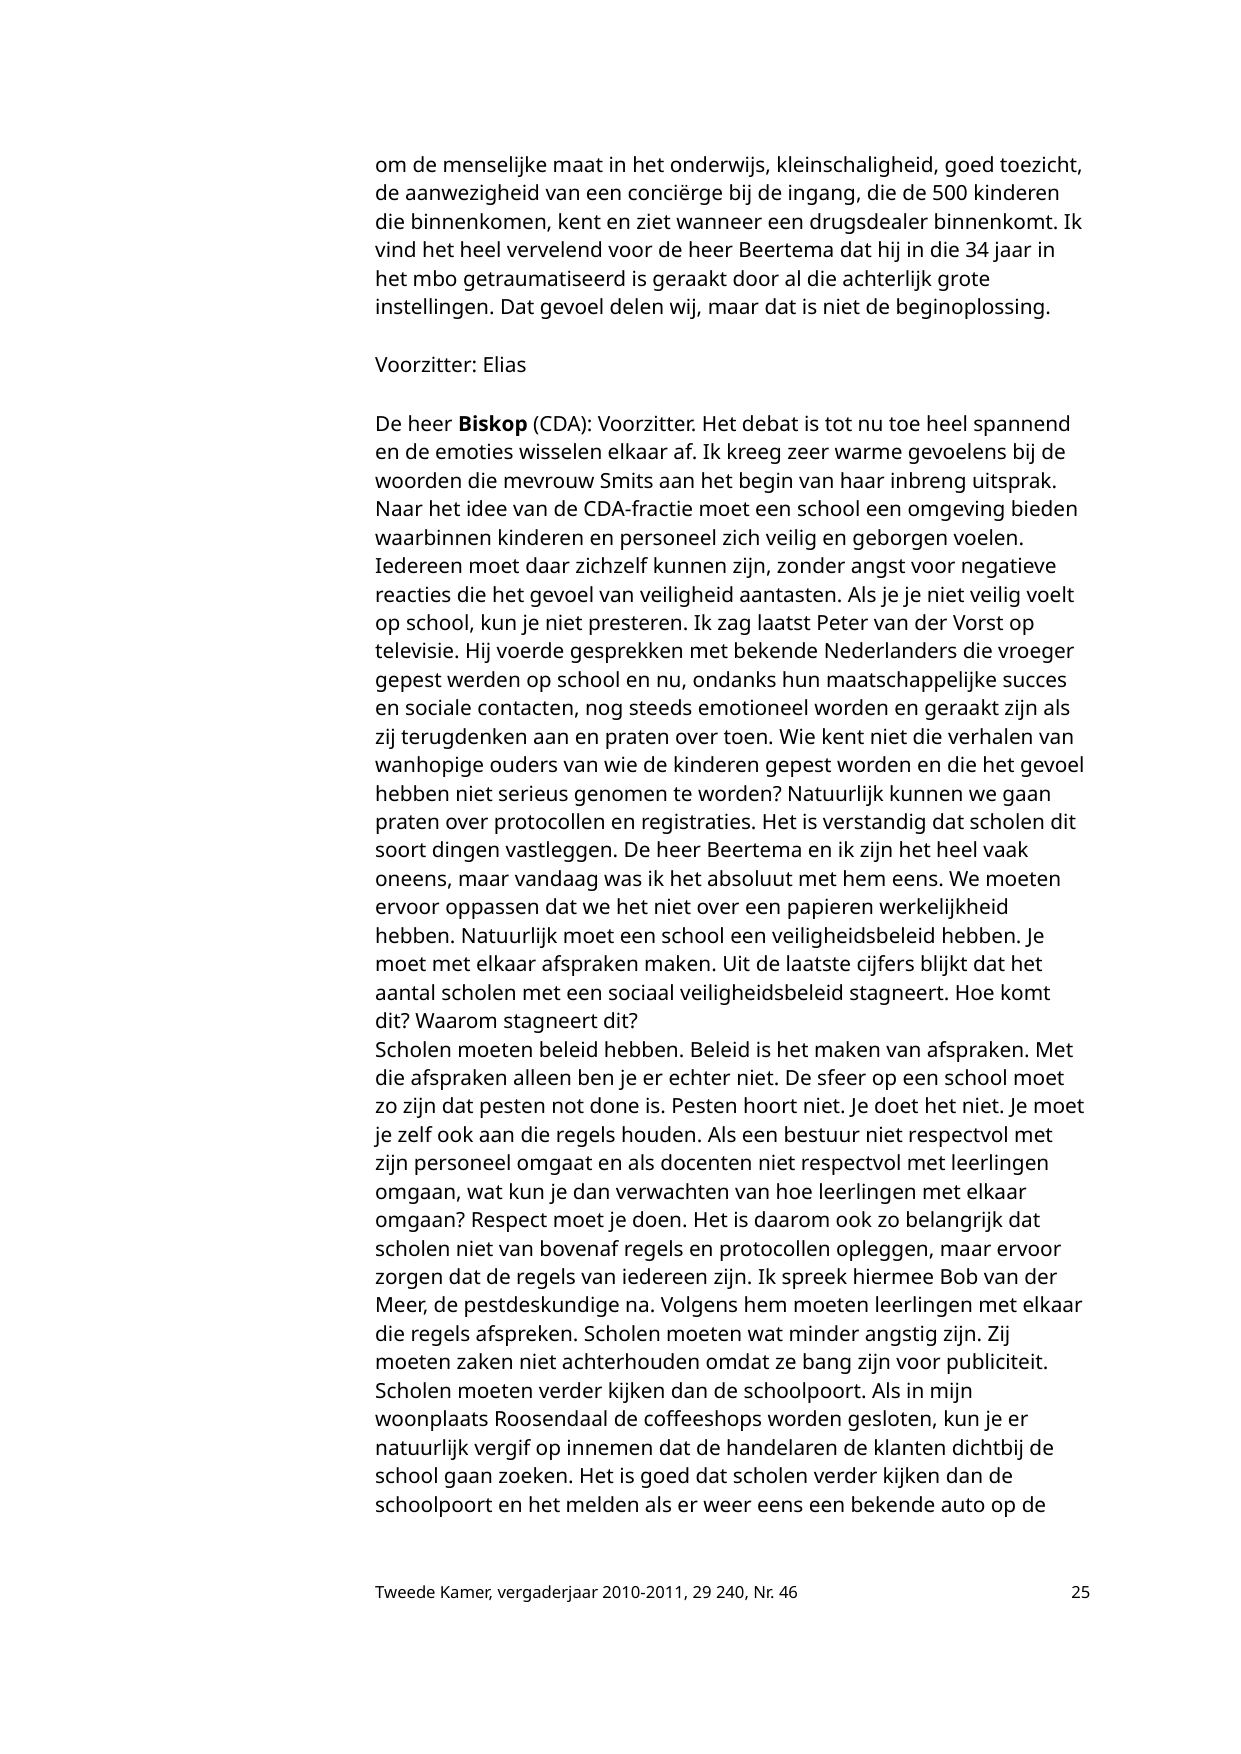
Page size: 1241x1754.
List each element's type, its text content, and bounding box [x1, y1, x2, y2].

text Scholen moeten beleid hebben. Beleid is het maken van afspraken. Met die afspraken alleen ben je er echter niet. De sfeer op een school moet zo zijn dat pesten not done is. Pesten hoort niet. Je doet het niet. Je moet je zelf ook aan die regels houden. Als een bestuur niet respectvol met zijn personeel omgaat en als docenten niet respectvol met leerlingen omgaan, wat kun je dan verwachten van hoe leerlingen met elkaar omgaan? Respect moet je doen. Het is daarom ook zo belangrijk dat scholen niet van bovenaf regels en protocollen opleggen, maar ervoor zorgen dat de regels van iedereen zijn. Ik spreek hiermee Bob van der Meer, de pestdeskundige na. Volgens hem moeten leerlingen met elkaar die regels afspreken. Scholen moeten wat minder angstig zijn. Zij moeten zaken niet achterhouden omdat ze bang zijn voor publiciteit. Scholen moeten verder kijken dan de schoolpoort. Als in mijn woonplaats Roosendaal de coffeeshops worden gesloten, kun je er natuurlijk vergif op innemen dat de handelaren de klanten dichtbij de school gaan zoeken. Het is goed dat scholen verder kijken dan de schoolpoort en het melden als er weer eens een bekende auto op de [375, 1035, 1090, 1518]
text De heer Biskop (CDA): Voorzitter. Het debat is tot nu toe heel spannend en de emoties wisselen elkaar af. Ik kreeg zeer warme gevoelens bij de woorden die mevrouw Smits aan het begin van haar inbreng uitsprak. Naar het idee van de CDA-fractie moet een school een omgeving bieden waarbinnen kinderen en personeel zich veilig en geborgen voelen. Iedereen moet daar zichzelf kunnen zijn, zonder angst voor negatieve reacties die het gevoel van veiligheid aantasten. Als je je niet veilig voelt op school, kun je niet presteren. Ik zag laatst Peter van der Vorst op televisie. Hij voerde gesprekken met bekende Nederlanders die vroeger gepest werden op school en nu, ondanks hun maatschappelijke succes en sociale contacten, nog steeds emotioneel worden en geraakt zijn als zij terugdenken aan en praten over toen. Wie kent niet die verhalen van wanhopige ouders van wie de kinderen gepest worden en die het gevoel hebben niet serieus genomen te worden? Natuurlijk kunnen we gaan praten over protocollen en registraties. Het is verstandig dat scholen dit soort dingen vastleggen. De heer Beertema en ik zijn het heel vaak oneens, maar vandaag was ik het absoluut met hem eens. We moeten ervoor oppassen dat we het niet over een papieren werkelijkheid hebben. Natuurlijk moet een school een veiligheidsbeleid hebben. Je moet met elkaar afspraken maken. Uit de laatste cijfers blijkt dat het aantal scholen met een sociaal veiligheidsbeleid stagneert. Hoe komt dit? Waarom stagneert dit? [375, 409, 1090, 1035]
text Voorzitter: Elias [375, 351, 1090, 379]
text om de menselijke maat in het onderwijs, kleinschaligheid, goed toezicht, de aanwezigheid van een conciërge bij de ingang, die de 500 kinderen die binnenkomen, kent en ziet wanneer een drugsdealer binnenkomt. Ik vind het heel vervelend voor de heer Beertema dat hij in die 34 jaar in het mbo getraumatiseerd is geraakt door al die achterlijk grote instellingen. Dat gevoel delen wij, maar dat is niet de beginoplossing. [375, 150, 1090, 321]
